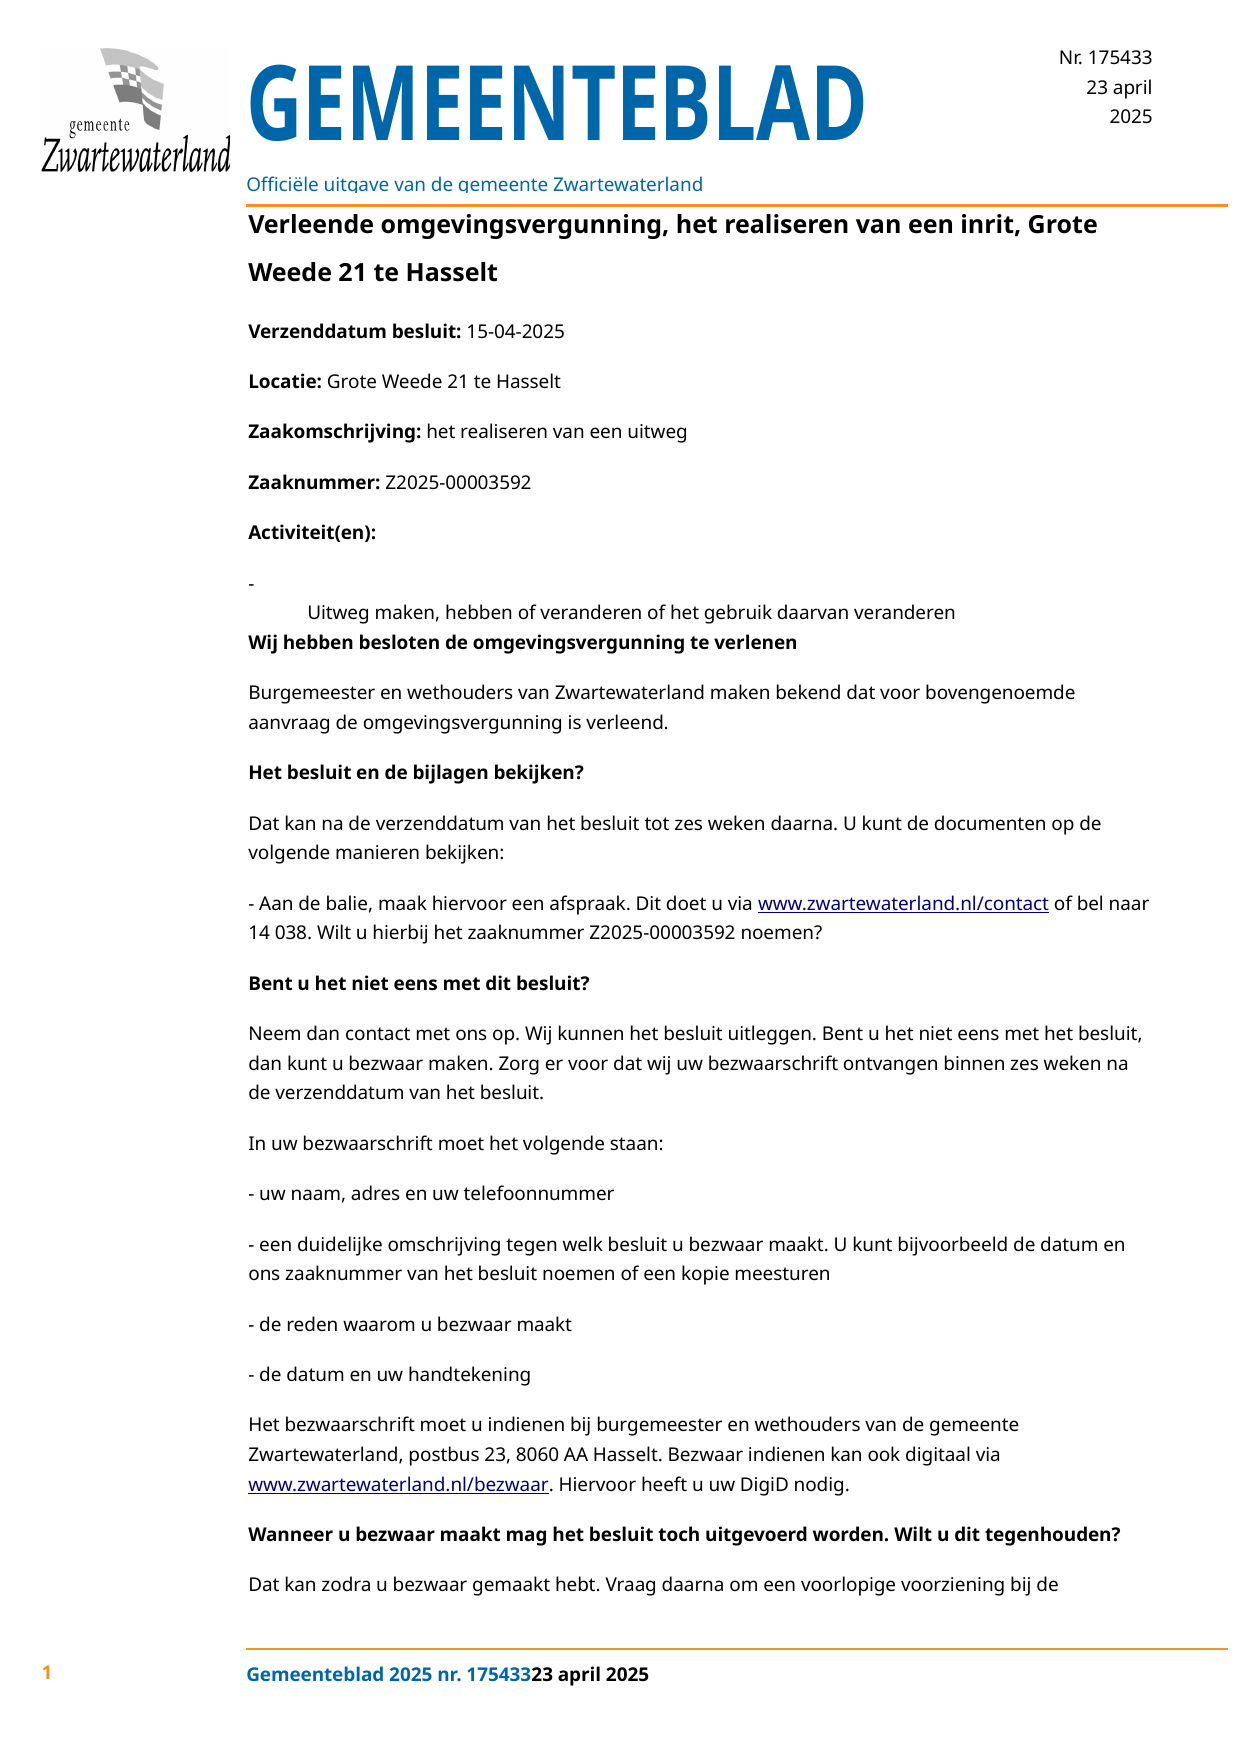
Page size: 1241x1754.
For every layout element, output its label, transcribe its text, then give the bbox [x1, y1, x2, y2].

text Burgemeester en wethouders van Zwartewaterland maken bekend dat voor bovengenoemde aanvraag de omgevingsvergunning is verleend. [248, 679, 1152, 735]
text Dat kan zodra u bezwaar gemaakt hebt. Vraag daarna om een voorlopige voorziening bij de [248, 1572, 1152, 1597]
text Dat kan na de verzenddatum van het besluit tot zes weken daarna. U kunt de documenten op de volgende manieren bekijken: [248, 810, 1152, 865]
text - de datum en uw handtekening [248, 1361, 1152, 1387]
text Activiteit(en): [248, 519, 1152, 545]
text - de reden waarom u bezwaar maakt [248, 1311, 1152, 1337]
text Het bezwaarschrift moet u indienen bij burgemeester en wethouders van de gemeente Zwartewaterland, postbus 23, 8060 AA Hasselt. Bezwaar indienen kan ook digitaal via www.zwartewaterland.nl/bezwaar. Hiervoor heeft u uw DigiD nodig. [248, 1412, 1152, 1497]
text Bent u het niet eens met dit besluit? [248, 970, 1152, 996]
text Zaakomschrijving: het realiseren van een uitweg [248, 419, 1152, 444]
text Verzenddatum besluit: 15-04-2025 [248, 318, 1152, 344]
text - een duidelijke omschrijving tegen welk besluit u bezwaar maakt. U kunt bijvoorbeeld de datum en ons zaaknummer van het besluit noemen of een kopie meesturen [248, 1231, 1152, 1286]
text In uw bezwaarschrift moet het volgende staan: [248, 1130, 1152, 1156]
text Wij hebben besloten de omgevingsvergunning te verlenen [248, 629, 1152, 655]
text - uw naam, adres en uw telefoonnummer [248, 1180, 1152, 1206]
text Wanneer u bezwaar maakt mag het besluit toch uitgevoerd worden. Wilt u dit tegenhouden? [248, 1521, 1152, 1547]
text - Aan de balie, maak hiervoor een afspraak. Dit doet u via www.zwartewaterland.nl/contact of bel naar 14 038. Wilt u hierbij het zaaknummer Z2025-00003592 noemen? [248, 890, 1152, 945]
text Het besluit en de bijlagen bekijken? [248, 759, 1152, 785]
text Zaaknummer: Z2025-00003592 [248, 469, 1152, 495]
list Uitweg maken, hebben of veranderen of het gebruik daarvan veranderen [248, 599, 1152, 625]
text Neem dan contact met ons op. Wij kunnen het besluit uitleggen. Bent u het niet eens met het besluit, dan kunt u bezwaar maken. Zorg er voor dat wij uw bezwaarschrift ontvangen binnen zes weken na de verzenddatum van het besluit. [248, 1020, 1152, 1105]
picture [41, 47, 231, 172]
text Verleende omgevingsvergunning, het realiseren van een inrit, Grote Weede 21 te Hasselt [248, 207, 1152, 288]
text Locatie: Grote Weede 21 te Hasselt [248, 368, 1152, 394]
